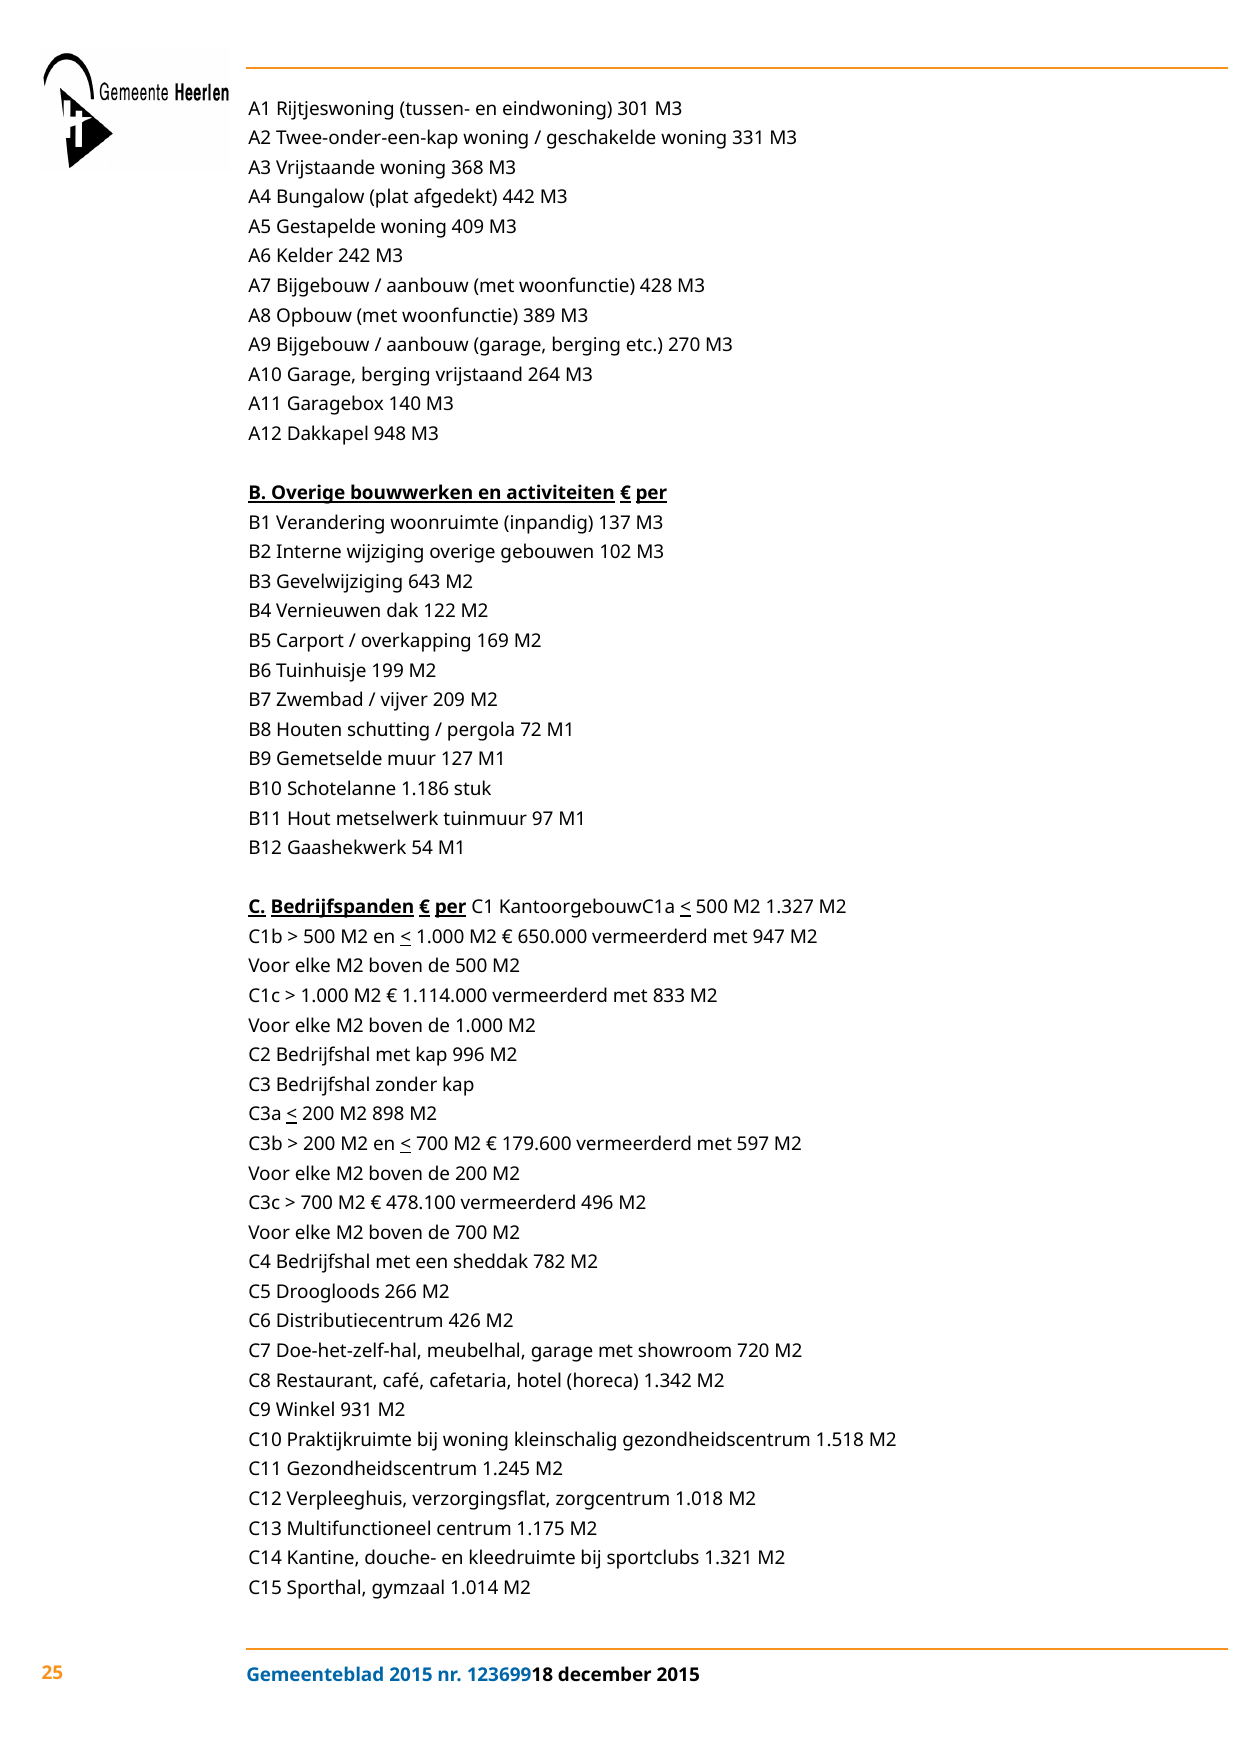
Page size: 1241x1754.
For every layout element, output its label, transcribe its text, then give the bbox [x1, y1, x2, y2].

text Voor elke M2 boven de 500 M2 [248, 953, 1152, 978]
text B11 Hout metselwerk tuinmuur 97 M1 [248, 805, 1152, 831]
text C6 Distributiecentrum 426 M2 [248, 1308, 1152, 1333]
text C8 Restaurant, café, cafetaria, hotel (horeca) 1.342 M2 [248, 1367, 1152, 1393]
text C1b > 500 M2 en < 1.000 M2 € 650.000 vermeerderd met 947 M2 [248, 923, 1152, 949]
text A6 Kelder 242 M3 [248, 243, 1152, 268]
text A3 Vrijstaande woning 368 M3 [248, 154, 1152, 180]
text C10 Praktijkruimte bij woning kleinschalig gezondheidscentrum 1.518 M2 [248, 1426, 1152, 1452]
text C12 Verpleeghuis, verzorgingsflat, zorgcentrum 1.018 M2 [248, 1485, 1152, 1511]
text C4 Bedrijfshal met een sheddak 782 M2 [248, 1248, 1152, 1274]
text C3b > 200 M2 en < 700 M2 € 179.600 vermeerderd met 597 M2 [248, 1130, 1152, 1156]
text C11 Gezondheidscentrum 1.245 M2 [248, 1456, 1152, 1481]
text C15 Sporthal, gymzaal 1.014 M2 [248, 1574, 1152, 1600]
text A11 Garagebox 140 M3 [248, 391, 1152, 416]
text A2 Twee-onder-een-kap woning / geschakelde woning 331 M3 [248, 124, 1152, 150]
text B12 Gaashekwerk 54 M1 [248, 834, 1152, 860]
text B7 Zwembad / vijver 209 M2 [248, 686, 1152, 712]
text C3c > 700 M2 € 478.100 vermeerderd 496 M2 [248, 1189, 1152, 1215]
text A9 Bijgebouw / aanbouw (garage, berging etc.) 270 M3 [248, 331, 1152, 357]
text B8 Houten schutting / pergola 72 M1 [248, 716, 1152, 742]
text B10 Schotelanne 1.186 stuk [248, 775, 1152, 801]
text B1 Verandering woonruimte (inpandig) 137 M3 [248, 509, 1152, 535]
text Voor elke M2 boven de 200 M2 [248, 1160, 1152, 1186]
text A7 Bijgebouw / aanbouw (met woonfunctie) 428 M3 [248, 272, 1152, 298]
text A10 Garage, berging vrijstaand 264 M3 [248, 361, 1152, 387]
text C14 Kantine, douche- en kleedruimte bij sportclubs 1.321 M2 [248, 1544, 1152, 1570]
text C9 Winkel 931 M2 [248, 1396, 1152, 1422]
text B5 Carport / overkapping 169 M2 [248, 627, 1152, 653]
text Voor elke M2 boven de 700 M2 [248, 1219, 1152, 1245]
text C1c > 1.000 M2 € 1.114.000 vermeerderd met 833 M2 [248, 982, 1152, 1008]
text B3 Gevelwijziging 643 M2 [248, 568, 1152, 594]
text A4 Bungalow (plat afgedekt) 442 M3 [248, 183, 1152, 209]
text C7 Doe-het-zelf-hal, meubelhal, garage met showroom 720 M2 [248, 1337, 1152, 1363]
text B4 Vernieuwen dak 122 M2 [248, 598, 1152, 623]
text C5 Droogloods 266 M2 [248, 1278, 1152, 1304]
text C3 Bedrijfshal zonder kap [248, 1071, 1152, 1097]
text C2 Bedrijfshal met kap 996 M2 [248, 1041, 1152, 1067]
text B9 Gemetselde muur 127 M1 [248, 746, 1152, 771]
text B. Overige bouwwerken en activiteiten € per [248, 479, 1152, 505]
text B2 Interne wijziging overige gebouwen 102 M3 [248, 538, 1152, 564]
text Voor elke M2 boven de 1.000 M2 [248, 1012, 1152, 1038]
text A5 Gestapelde woning 409 M3 [248, 213, 1152, 239]
text C. Bedrijfspanden € per C1 KantoorgebouwC1a < 500 M2 1.327 M2 [248, 893, 1152, 919]
text C13 Multifunctioneel centrum 1.175 M2 [248, 1515, 1152, 1541]
text A12 Dakkapel 948 M3 [248, 420, 1152, 446]
text B6 Tuinhuisje 199 M2 [248, 657, 1152, 683]
text C3a < 200 M2 898 M2 [248, 1101, 1152, 1126]
text A8 Opbouw (met woonfunctie) 389 M3 [248, 302, 1152, 328]
text A1 Rijtjeswoning (tussen- en eindwoning) 301 M3 [248, 95, 1152, 121]
picture [41, 47, 231, 172]
